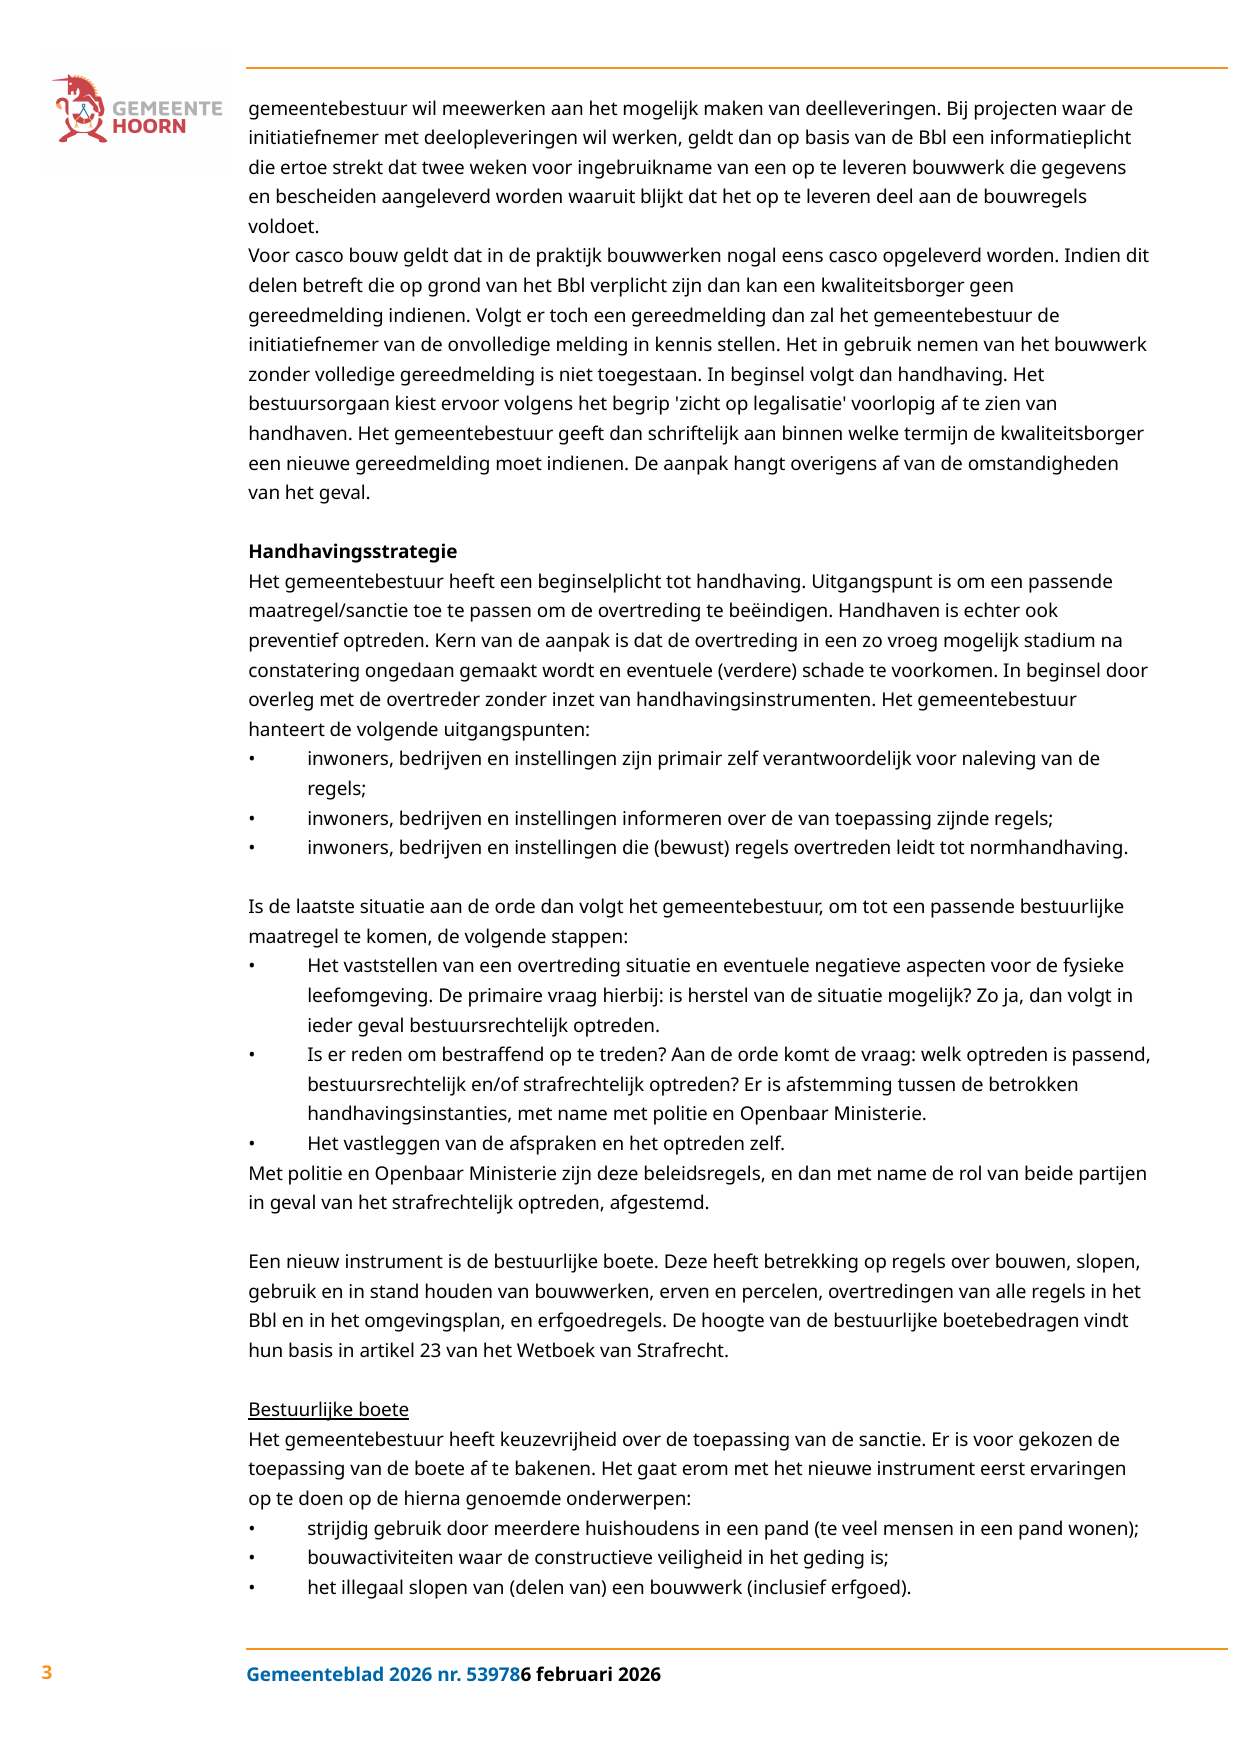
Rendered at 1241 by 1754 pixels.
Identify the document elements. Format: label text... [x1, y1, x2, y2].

text gemeentebestuur wil meewerken aan het mogelijk maken van deelleveringen. Bij projecten waar de initiatiefnemer met deelopleveringen wil werken, geldt dan op basis van de Bbl een informatieplicht die ertoe strekt dat twee weken voor ingebruikname van een op te leveren bouwwerk die gegevens en bescheiden aangeleverd worden waaruit blijkt dat het op te leveren deel aan de bouwregels voldoet. [248, 95, 1152, 239]
text Bestuurlijke boete [248, 1396, 1152, 1422]
list inwoners, bedrijven en instellingen die (bewust) regels overtreden leidt tot normhandhaving. [248, 834, 1152, 860]
list strijdig gebruik door meerdere huishoudens in een pand (te veel mensen in een pand wonen); [248, 1515, 1152, 1541]
picture [41, 47, 231, 172]
list Is er reden om bestraffend op te treden? Aan de orde komt de vraag: welk optreden is passend, bestuursrechtelijk en/of strafrechtelijk optreden? Er is afstemming tussen de betrokken handhavingsinstanties, met name met politie en Openbaar Ministerie. [248, 1041, 1152, 1126]
text Een nieuw instrument is de bestuurlijke boete. Deze heeft betrekking op regels over bouwen, slopen, gebruik en in stand houden van bouwwerken, erven en percelen, overtredingen van alle regels in het Bbl en in het omgevingsplan, en erfgoedregels. De hoogte van de bestuurlijke boetebedragen vindt hun basis in artikel 23 van het Wetboek van Strafrecht. [248, 1248, 1152, 1363]
text Voor casco bouw geldt dat in de praktijk bouwwerken nogal eens casco opgeleverd worden. Indien dit delen betreft die op grond van het Bbl verplicht zijn dan kan een kwaliteitsborger geen gereedmelding indienen. Volgt er toch een gereedmelding dan zal het gemeentebestuur de initiatiefnemer van de onvolledige melding in kennis stellen. Het in gebruik nemen van het bouwwerk zonder volledige gereedmelding is niet toegestaan. In beginsel volgt dan handhaving. Het bestuursorgaan kiest ervoor volgens het begrip 'zicht op legalisatie' voorlopig af te zien van handhaven. Het gemeentebestuur geeft dan schriftelijk aan binnen welke termijn de kwaliteitsborger een nieuwe gereedmelding moet indienen. De aanpak hangt overigens af van de omstandigheden van het geval. [248, 243, 1152, 505]
text Het gemeentebestuur heeft keuzevrijheid over de toepassing van de sanctie. Er is voor gekozen de toepassing van de boete af te bakenen. Het gaat erom met het nieuwe instrument eerst ervaringen op te doen op de hierna genoemde onderwerpen: [248, 1426, 1152, 1511]
text Met politie en Openbaar Ministerie zijn deze beleidsregels, en dan met name de rol van beide partijen in geval van het strafrechtelijk optreden, afgestemd. [248, 1160, 1152, 1215]
list het illegaal slopen van (delen van) een bouwwerk (inclusief erfgoed). [248, 1574, 1152, 1600]
list bouwactiviteiten waar de constructieve veiligheid in het geding is; [248, 1544, 1152, 1570]
list Het vastleggen van de afspraken en het optreden zelf. [248, 1130, 1152, 1156]
list Het vaststellen van een overtreding situatie en eventuele negatieve aspecten voor de fysieke leefomgeving. De primaire vraag hierbij: is herstel van de situatie mogelijk? Zo ja, dan volgt in ieder geval bestuursrechtelijk optreden. [248, 953, 1152, 1038]
text Handhavingsstrategie [248, 538, 1152, 564]
list inwoners, bedrijven en instellingen informeren over de van toepassing zijnde regels; [248, 805, 1152, 831]
list inwoners, bedrijven en instellingen zijn primair zelf verantwoordelijk voor naleving van de regels; [248, 746, 1152, 801]
text Het gemeentebestuur heeft een beginselplicht tot handhaving. Uitgangspunt is om een passende maatregel/sanctie toe te passen om de overtreding te beëindigen. Handhaven is echter ook preventief optreden. Kern van de aanpak is dat de overtreding in een zo vroeg mogelijk stadium na constatering ongedaan gemaakt wordt en eventuele (verdere) schade te voorkomen. In beginsel door overleg met de overtreder zonder inzet van handhavingsinstrumenten. Het gemeentebestuur hanteert de volgende uitgangspunten: [248, 568, 1152, 742]
text Is de laatste situatie aan de orde dan volgt het gemeentebestuur, om tot een passende bestuurlijke maatregel te komen, de volgende stappen: [248, 893, 1152, 949]
